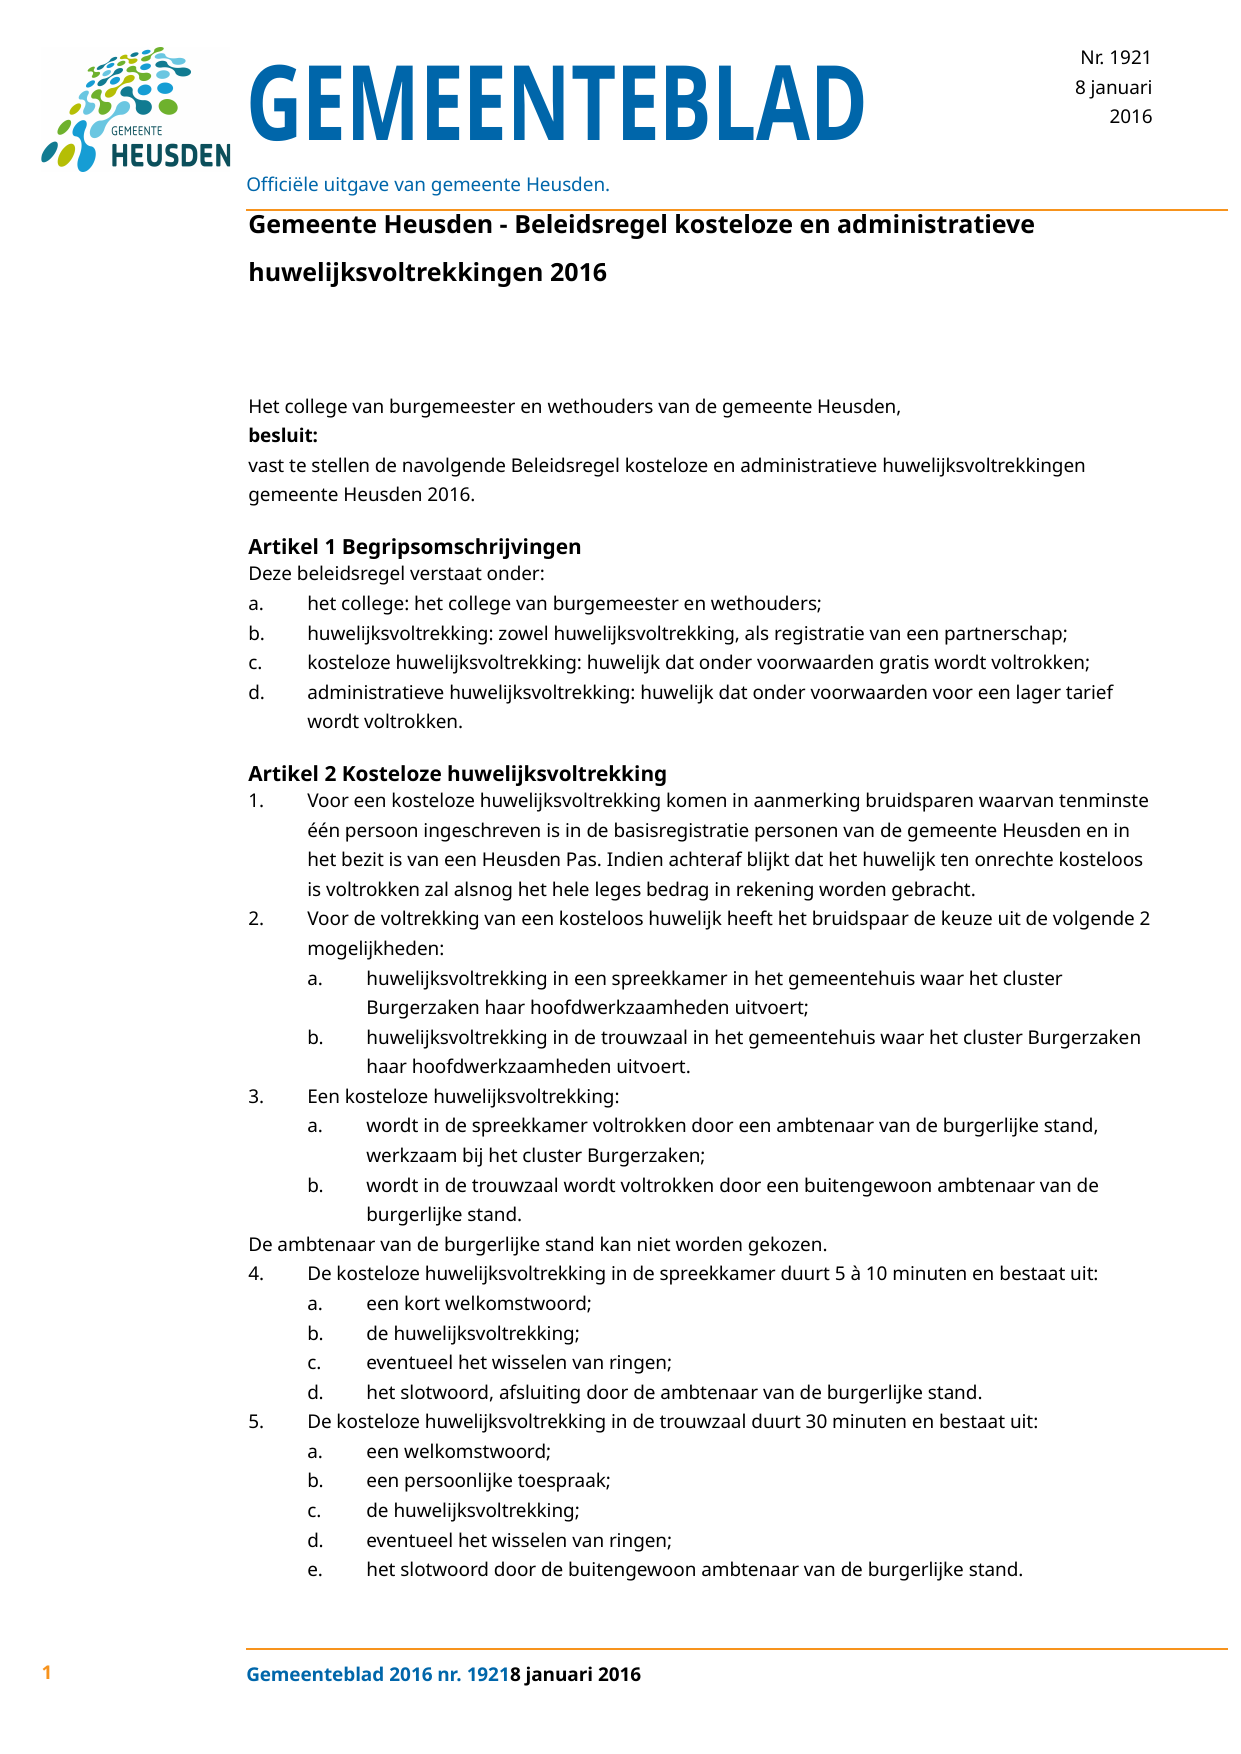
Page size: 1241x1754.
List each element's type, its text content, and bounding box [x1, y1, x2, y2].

list eventueel het wisselen van ringen; [307, 1527, 1152, 1553]
list een welkomstwoord; [307, 1438, 1152, 1464]
text vast te stellen de navolgende Beleidsregel kosteloze en administratieve huwelijksvoltrekkingen gemeente Heusden 2016. [248, 452, 1152, 507]
picture [41, 47, 231, 172]
list het college: het college van burgemeester en wethouders; [248, 590, 1152, 616]
text Deze beleidsregel verstaat onder: [248, 561, 1152, 586]
list De kosteloze huwelijksvoltrekking in de spreekkamer duurt 5 à 10 minuten en bestaat uit: [248, 1261, 1152, 1286]
list het slotwoord, afsluiting door de ambtenaar van de burgerlijke stand. [307, 1379, 1152, 1405]
list de huwelijksvoltrekking; [307, 1320, 1152, 1346]
list De kosteloze huwelijksvoltrekking in de trouwzaal duurt 30 minuten en bestaat uit: [248, 1408, 1152, 1434]
list huwelijksvoltrekking in de trouwzaal in het gemeentehuis waar het cluster Burgerzaken haar hoofdwerkzaamheden uitvoert. [307, 1024, 1152, 1079]
list het slotwoord door de buitengewoon ambtenaar van de burgerlijke stand. [307, 1556, 1152, 1582]
list Een kosteloze huwelijksvoltrekking: [248, 1083, 1152, 1109]
list de huwelijksvoltrekking; [307, 1497, 1152, 1523]
text Gemeente Heusden - Beleidsregel kosteloze en administratieve huwelijksvoltrekkingen 2016 [248, 211, 1152, 288]
list huwelijksvoltrekking in een spreekkamer in het gemeentehuis waar het cluster Burgerzaken haar hoofdwerkzaamheden uitvoert; [307, 965, 1152, 1020]
text besluit: [248, 422, 1152, 448]
list wordt in de trouwzaal wordt voltrokken door een buitengewoon ambtenaar van de burgerlijke stand. [307, 1172, 1152, 1227]
list huwelijksvoltrekking: zowel huwelijksvoltrekking, als registratie van een partnerschap; [248, 620, 1152, 645]
text De ambtenaar van de burgerlijke stand kan niet worden gekozen. [248, 1231, 1152, 1257]
text Artikel 1 Begripsomschrijvingen [248, 532, 1152, 561]
list een kort welkomstwoord; [307, 1290, 1152, 1316]
text Artikel 2 Kosteloze huwelijksvoltrekking [248, 759, 1152, 787]
list een persoonlijke toespraak; [307, 1468, 1152, 1493]
list Voor een kosteloze huwelijksvoltrekking komen in aanmerking bruidsparen waarvan tenminste één persoon ingeschreven is in de basisregistratie personen van de gemeente Heusden en in het bezit is van een Heusden Pas. Indien achteraf blijkt dat het huwelijk ten onrechte kosteloos is voltrokken zal alsnog het hele leges bedrag in rekening worden gebracht. [248, 787, 1152, 902]
list administratieve huwelijksvoltrekking: huwelijk dat onder voorwaarden voor een lager tarief wordt voltrokken. [248, 679, 1152, 734]
text Het college van burgemeester en wethouders van de gemeente Heusden, [248, 393, 1152, 419]
list wordt in de spreekkamer voltrokken door een ambtenaar van de burgerlijke stand, werkzaam bij het cluster Burgerzaken; [307, 1113, 1152, 1168]
list Voor de voltrekking van een kosteloos huwelijk heeft het bruidspaar de keuze uit de volgende 2 mogelijkheden: [248, 906, 1152, 961]
list eventueel het wisselen van ringen; [307, 1349, 1152, 1375]
list kosteloze huwelijksvoltrekking: huwelijk dat onder voorwaarden gratis wordt voltrokken; [248, 649, 1152, 675]
